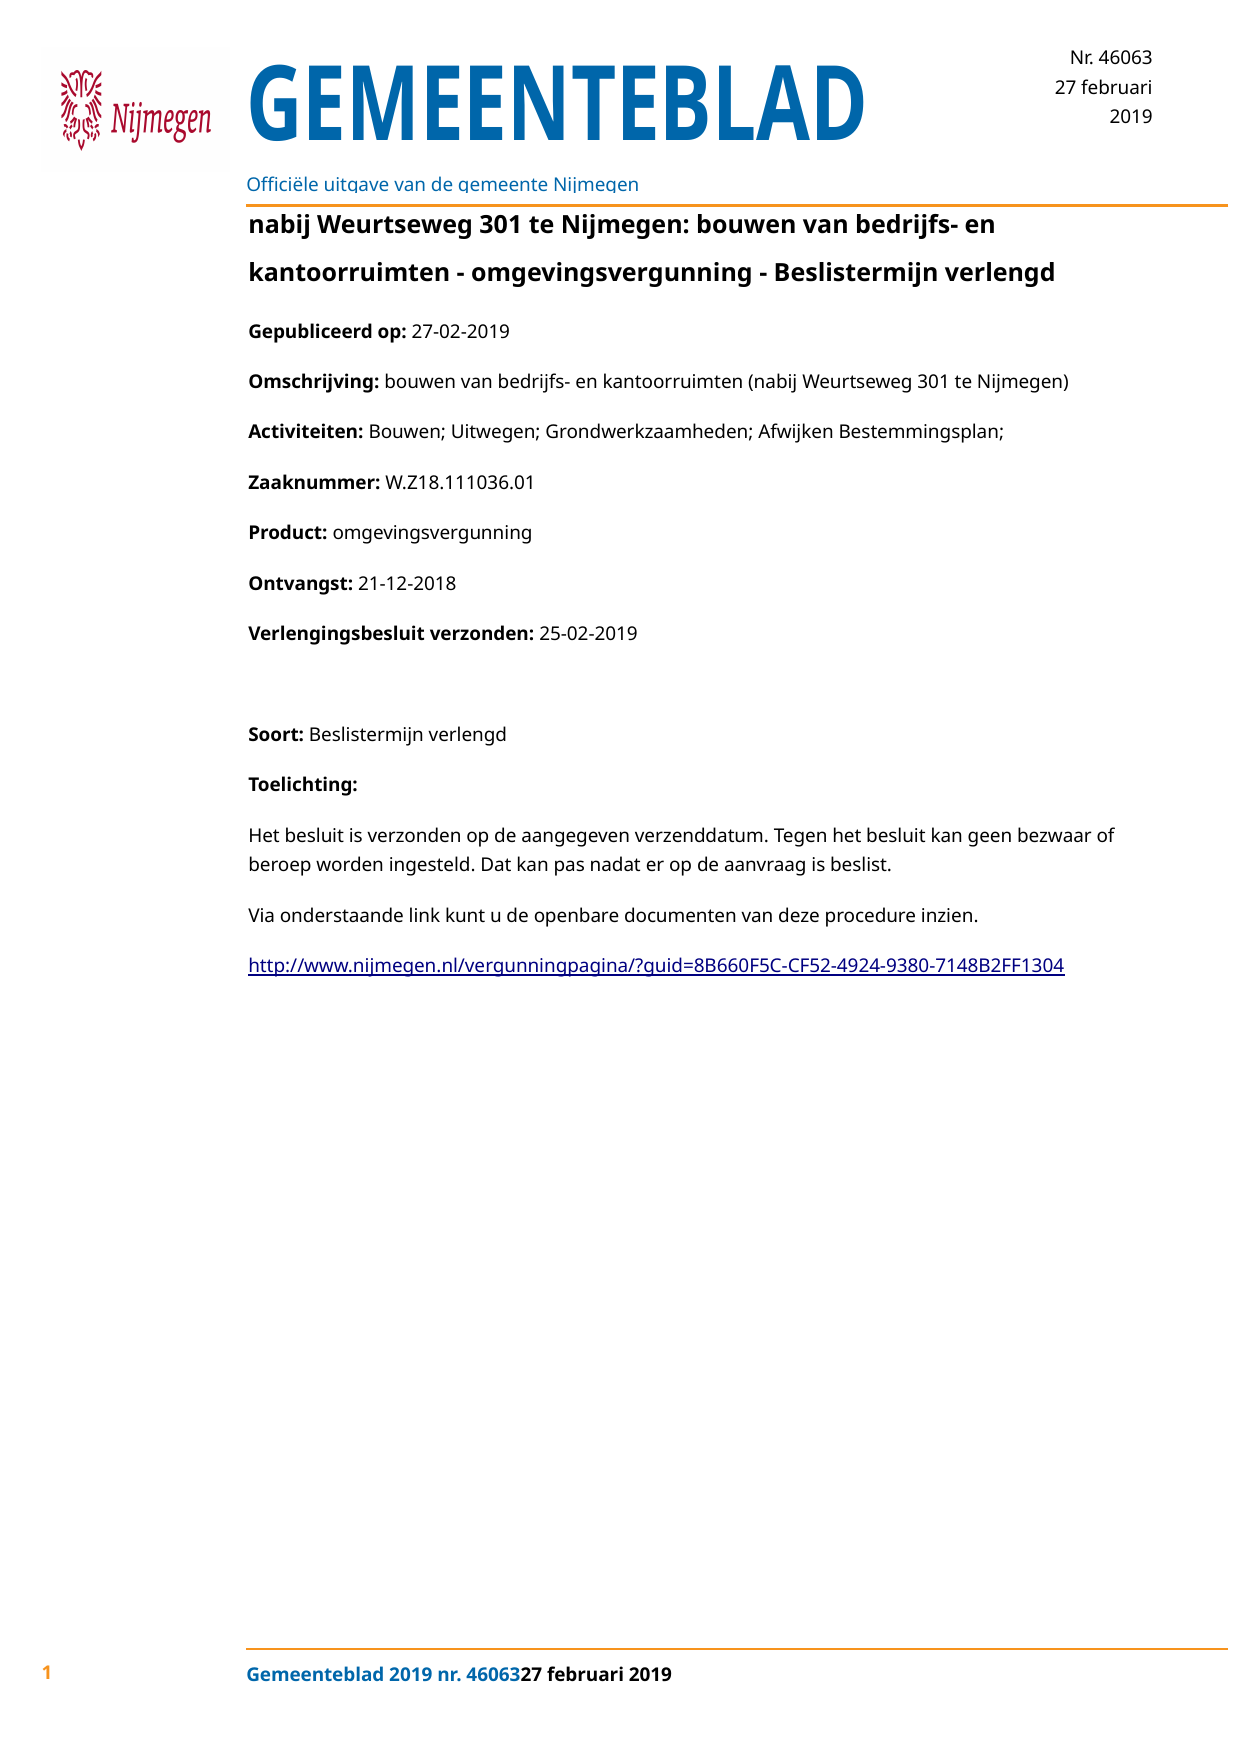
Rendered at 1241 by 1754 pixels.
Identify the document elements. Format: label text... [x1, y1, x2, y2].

text Gepubliceerd op: 27-02-2019 [248, 318, 1152, 344]
text Het besluit is verzonden op de aangegeven verzenddatum. Tegen het besluit kan geen bezwaar of beroep worden ingesteld. Dat kan pas nadat er op de aanvraag is beslist. [248, 822, 1152, 877]
text http://www.nijmegen.nl/vergunningpagina/?guid=8B660F5C-CF52-4924-9380-7148B2FF1304 [248, 952, 1152, 978]
text Zaaknummer: W.Z18.111036.01 [248, 469, 1152, 495]
text Omschrijving: bouwen van bedrijfs- en kantoorruimten (nabij Weurtseweg 301 te Nijmegen) [248, 368, 1152, 394]
text Product: omgevingsvergunning [248, 519, 1152, 545]
text Activiteiten: Bouwen; Uitwegen; Grondwerkzaamheden; Afwijken Bestemmingsplan; [248, 419, 1152, 444]
text Via onderstaande link kunt u de openbare documenten van deze procedure inzien. [248, 902, 1152, 928]
text Verlengingsbesluit verzonden: 25-02-2019 [248, 620, 1152, 646]
picture [41, 47, 231, 172]
text Toelichting: [248, 772, 1152, 797]
text nabij Weurtseweg 301 te Nijmegen: bouwen van bedrijfs- en kantoorruimten - omgevingsvergunning - Beslistermijn verlengd [248, 207, 1152, 288]
text Soort: Beslistermijn verlengd [248, 721, 1152, 747]
text Ontvangst: 21-12-2018 [248, 570, 1152, 596]
